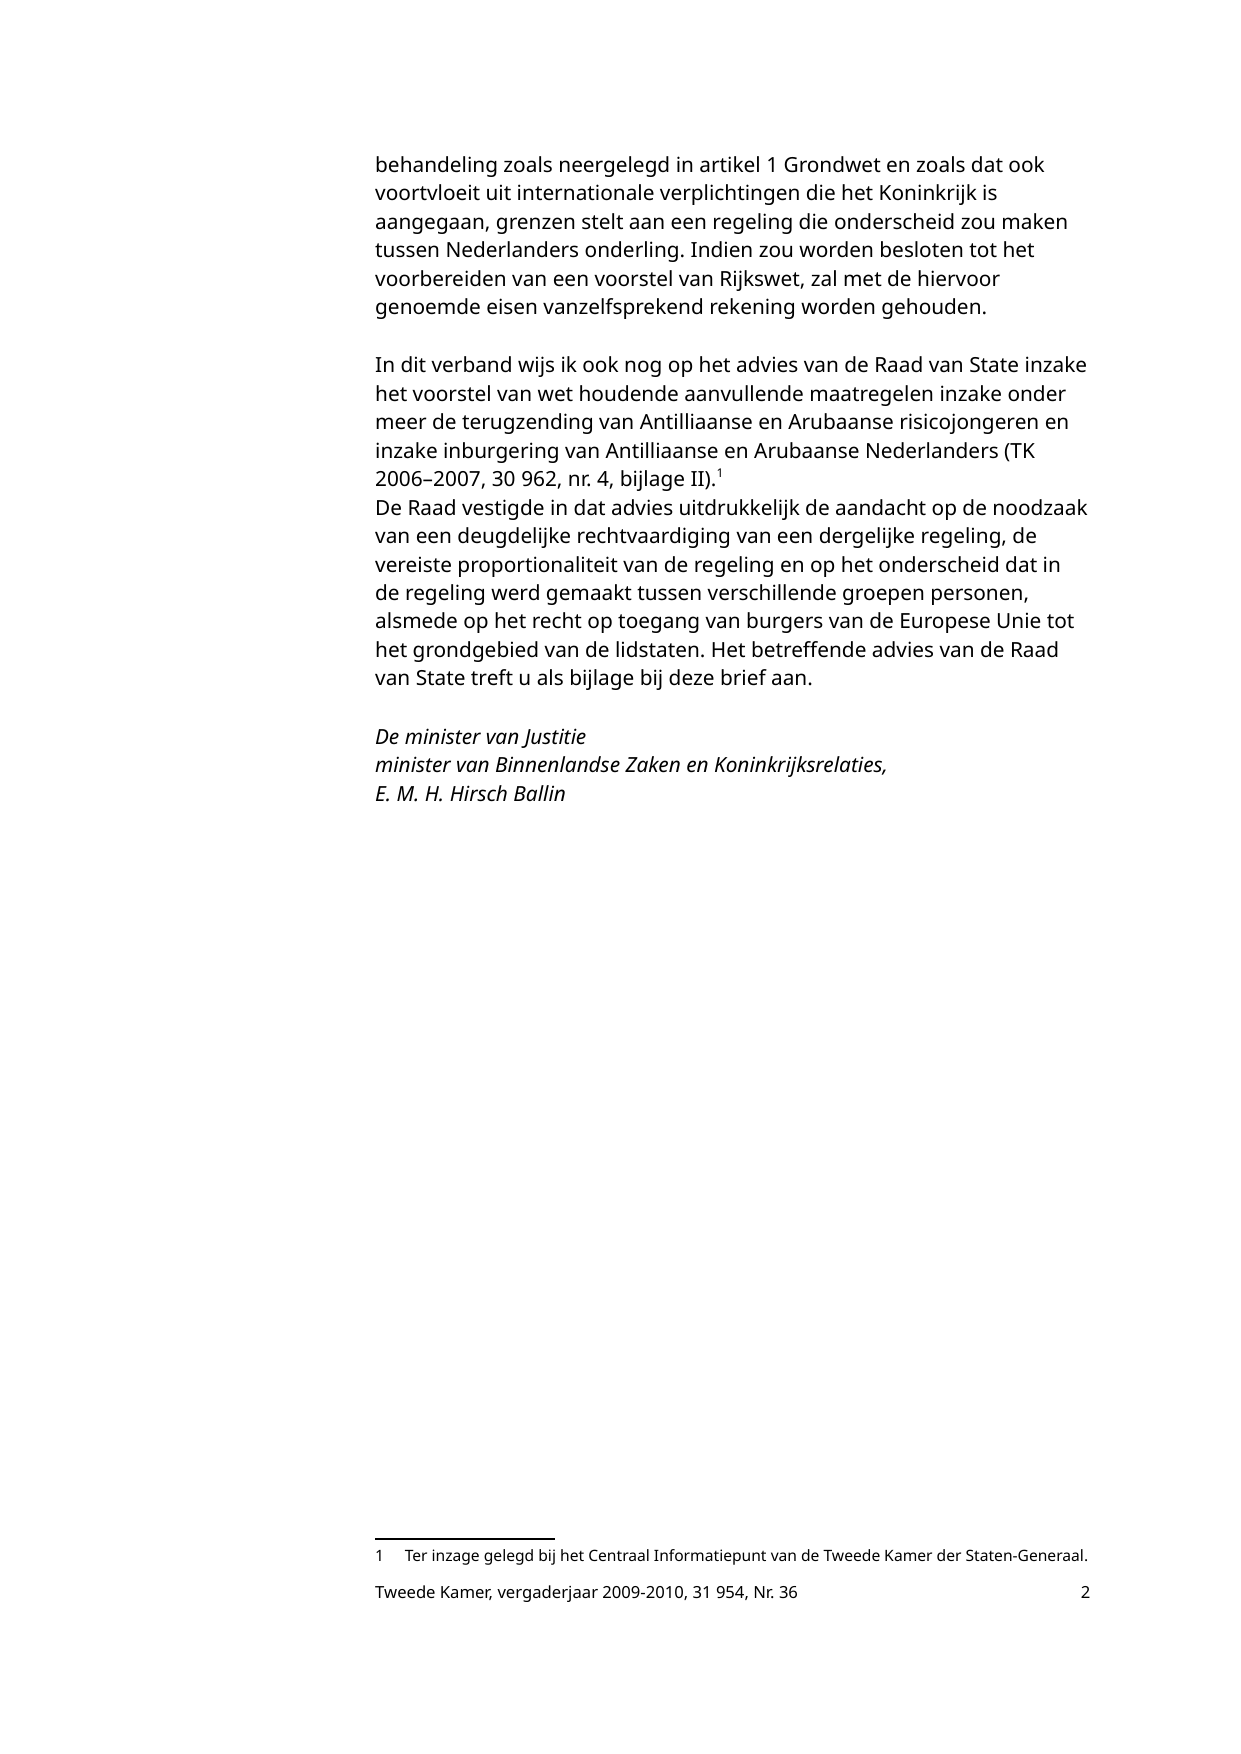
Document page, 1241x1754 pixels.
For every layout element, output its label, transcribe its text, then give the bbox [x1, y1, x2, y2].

text De Raad vestigde in dat advies uitdrukkelijk de aandacht op de noodzaak van een deugdelijke rechtvaardiging van een dergelijke regeling, de vereiste proportionaliteit van de regeling en op het onderscheid dat in de regeling werd gemaakt tussen verschillende groepen personen, alsmede op het recht op toegang van burgers van de Europese Unie tot het grondgebied van de lidstaten. Het betreffende advies van de Raad van State treft u als bijlage bij deze brief aan. [375, 493, 1090, 692]
text E. M. H. Hirsch Ballin [375, 779, 1090, 807]
text In dit verband wijs ik ook nog op het advies van de Raad van State inzake het voorstel van wet houdende aanvullende maatregelen inzake onder meer de terugzending van Antilliaanse en Arubaanse risicojongeren en inzake inburgering van Antilliaanse en Arubaanse Nederlanders (TK 2006–2007, 30 962, nr. 4, bijlage II). [375, 351, 1090, 493]
text Ter inzage gelegd bij het Centraal Informatiepunt van de Tweede Kamer der Staten-Generaal. [375, 1509, 1090, 1566]
text behandeling zoals neergelegd in artikel 1 Grondwet en zoals dat ook voortvloeit uit internationale verplichtingen die het Koninkrijk is aangegaan, grenzen stelt aan een regeling die onderscheid zou maken tussen Nederlanders onderling. Indien zou worden besloten tot het voorbereiden van een voorstel van Rijkswet, zal met de hiervoor genoemde eisen vanzelfsprekend rekening worden gehouden. [375, 150, 1090, 321]
text De minister van Justitie [375, 722, 1090, 750]
text minister van Binnenlandse Zaken en Koninkrijksrelaties, [375, 750, 1090, 779]
